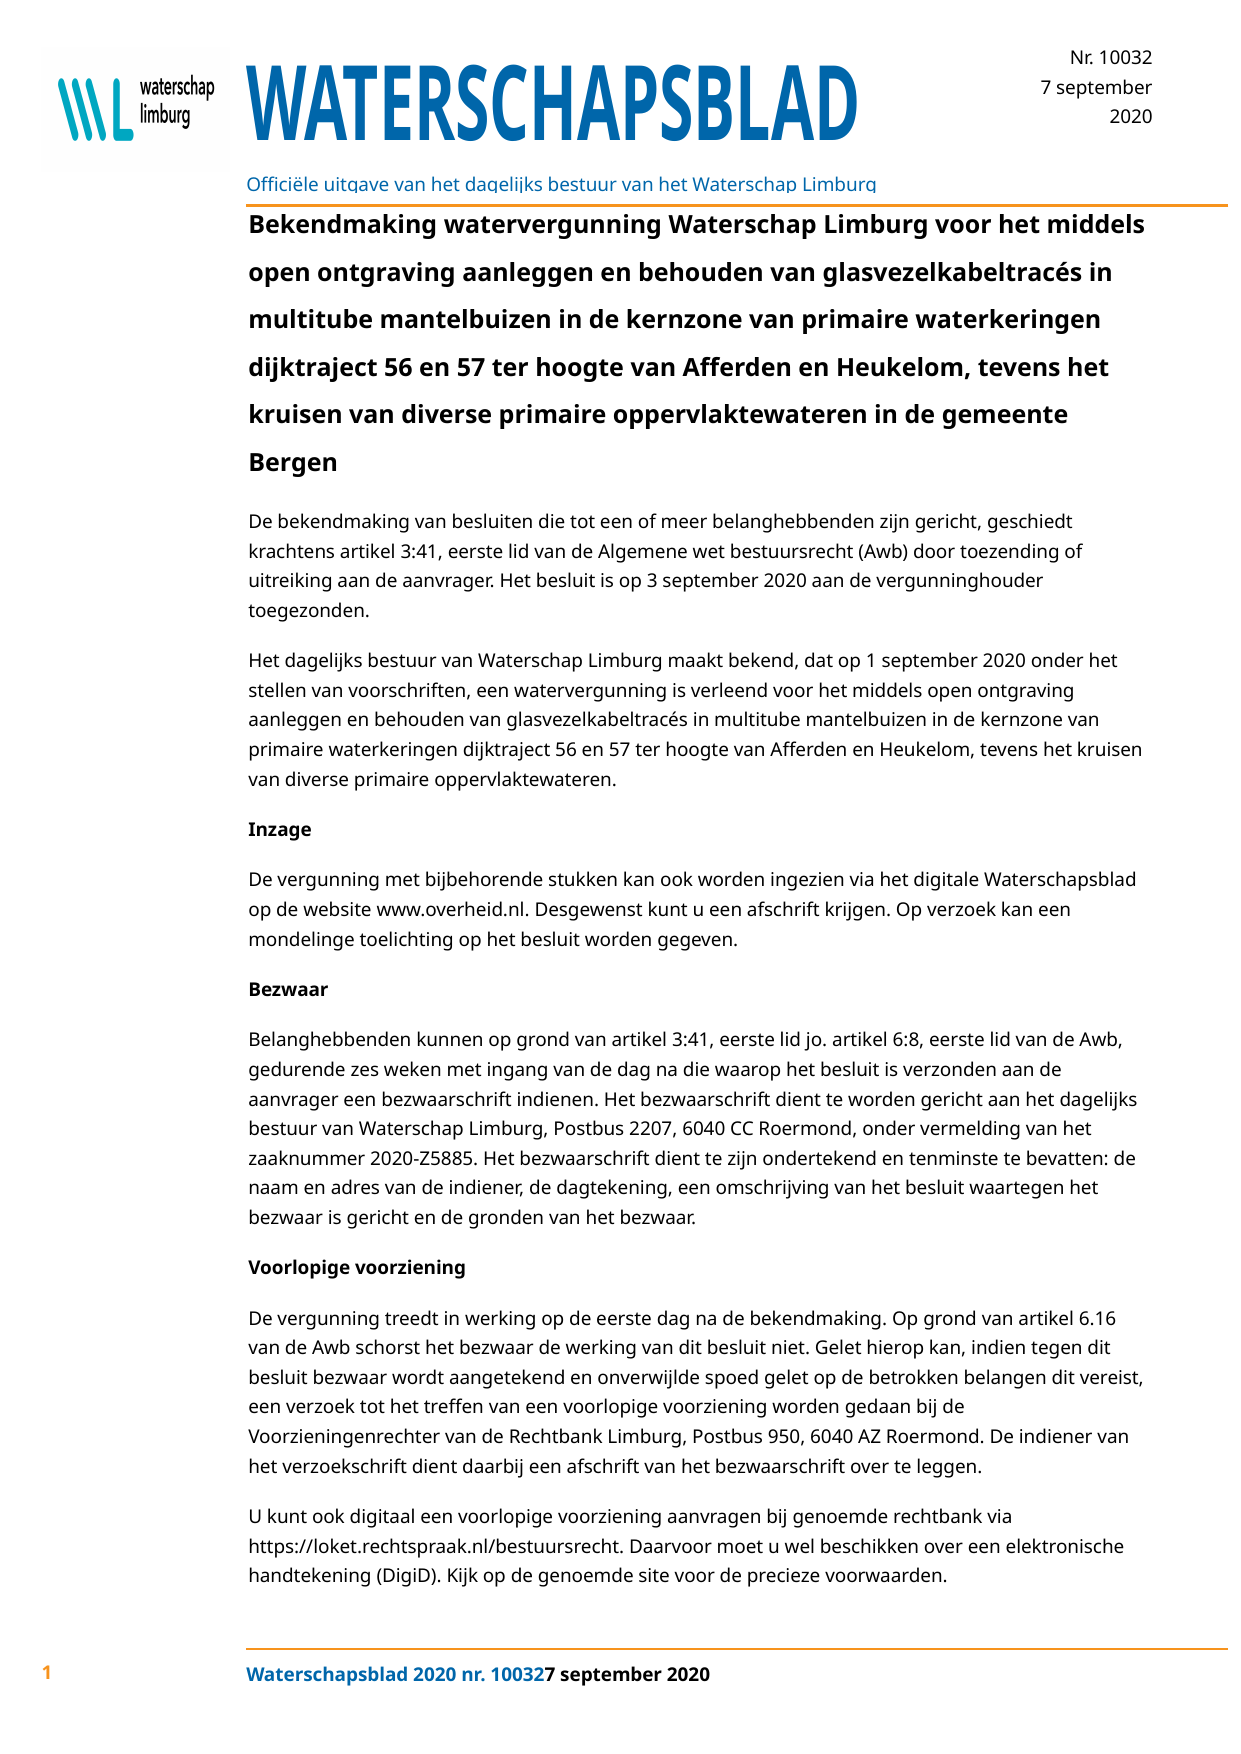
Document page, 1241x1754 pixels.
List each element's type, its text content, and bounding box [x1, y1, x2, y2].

text Het dagelijks bestuur van Waterschap Limburg maakt bekend, dat op 1 september 2020 onder het stellen van voorschriften, een watervergunning is verleend voor het middels open ontgraving aanleggen en behouden van glasvezelkabeltracés in multitube mantelbuizen in de kernzone van primaire waterkeringen dijktraject 56 en 57 ter hoogte van Afferden en Heukelom, tevens het kruisen van diverse primaire oppervlaktewateren. [248, 647, 1152, 792]
text Voorlopige voorziening [248, 1254, 1152, 1280]
text Bezwaar [248, 976, 1152, 1002]
text De vergunning treedt in werking op de eerste dag na de bekendmaking. Op grond van artikel 6.16 van de Awb schorst het bezwaar de werking van dit besluit niet. Gelet hierop kan, indien tegen dit besluit bezwaar wordt aangetekend en onverwijlde spoed gelet op de betrokken belangen dit vereist, een verzoek tot het treffen van een voorlopige voorziening worden gedaan bij de Voorzieningenrechter van de Rechtbank Limburg, Postbus 950, 6040 AZ Roermond. De indiener van het verzoekschrift dient daarbij een afschrift van het bezwaarschrift over te leggen. [248, 1305, 1152, 1479]
text Inzage [248, 816, 1152, 842]
text Bekendmaking watervergunning Waterschap Limburg voor het middels open ontgraving aanleggen en behouden van glasvezelkabeltracés in multitube mantelbuizen in de kernzone van primaire waterkeringen dijktraject 56 en 57 ter hoogte van Afferden en Heukelom, tevens het kruisen van diverse primaire oppervlaktewateren in de gemeente Bergen [248, 207, 1152, 479]
picture [41, 47, 231, 172]
text De vergunning met bijbehorende stukken kan ook worden ingezien via het digitale Waterschapsblad op de website www.overheid.nl. Desgewenst kunt u een afschrift krijgen. Op verzoek kan een mondelinge toelichting op het besluit worden gegeven. [248, 867, 1152, 952]
text De bekendmaking van besluiten die tot een of meer belanghebbenden zijn gericht, geschiedt krachtens artikel 3:41, eerste lid van de Algemene wet bestuursrecht (Awb) door toezending of uitreiking aan de aanvrager. Het besluit is op 3 september 2020 aan de vergunninghouder toegezonden. [248, 508, 1152, 623]
text Belanghebbenden kunnen op grond van artikel 3:41, eerste lid jo. artikel 6:8, eerste lid van de Awb, gedurende zes weken met ingang van de dag na die waarop het besluit is verzonden aan de aanvrager een bezwaarschrift indienen. Het bezwaarschrift dient te worden gericht aan het dagelijks bestuur van Waterschap Limburg, Postbus 2207, 6040 CC Roermond, onder vermelding van het zaaknummer 2020-Z5885. Het bezwaarschrift dient te zijn ondertekend en tenminste te bevatten: de naam en adres van de indiener, de dagtekening, een omschrijving van het besluit waartegen het bezwaar is gericht en de gronden van het bezwaar. [248, 1027, 1152, 1230]
text U kunt ook digitaal een voorlopige voorziening aanvragen bij genoemde rechtbank via https://loket.rechtspraak.nl/bestuursrecht. Daarvoor moet u wel beschikken over een elektronische handtekening (DigiD). Kijk op de genoemde site voor de precieze voorwaarden. [248, 1503, 1152, 1588]
